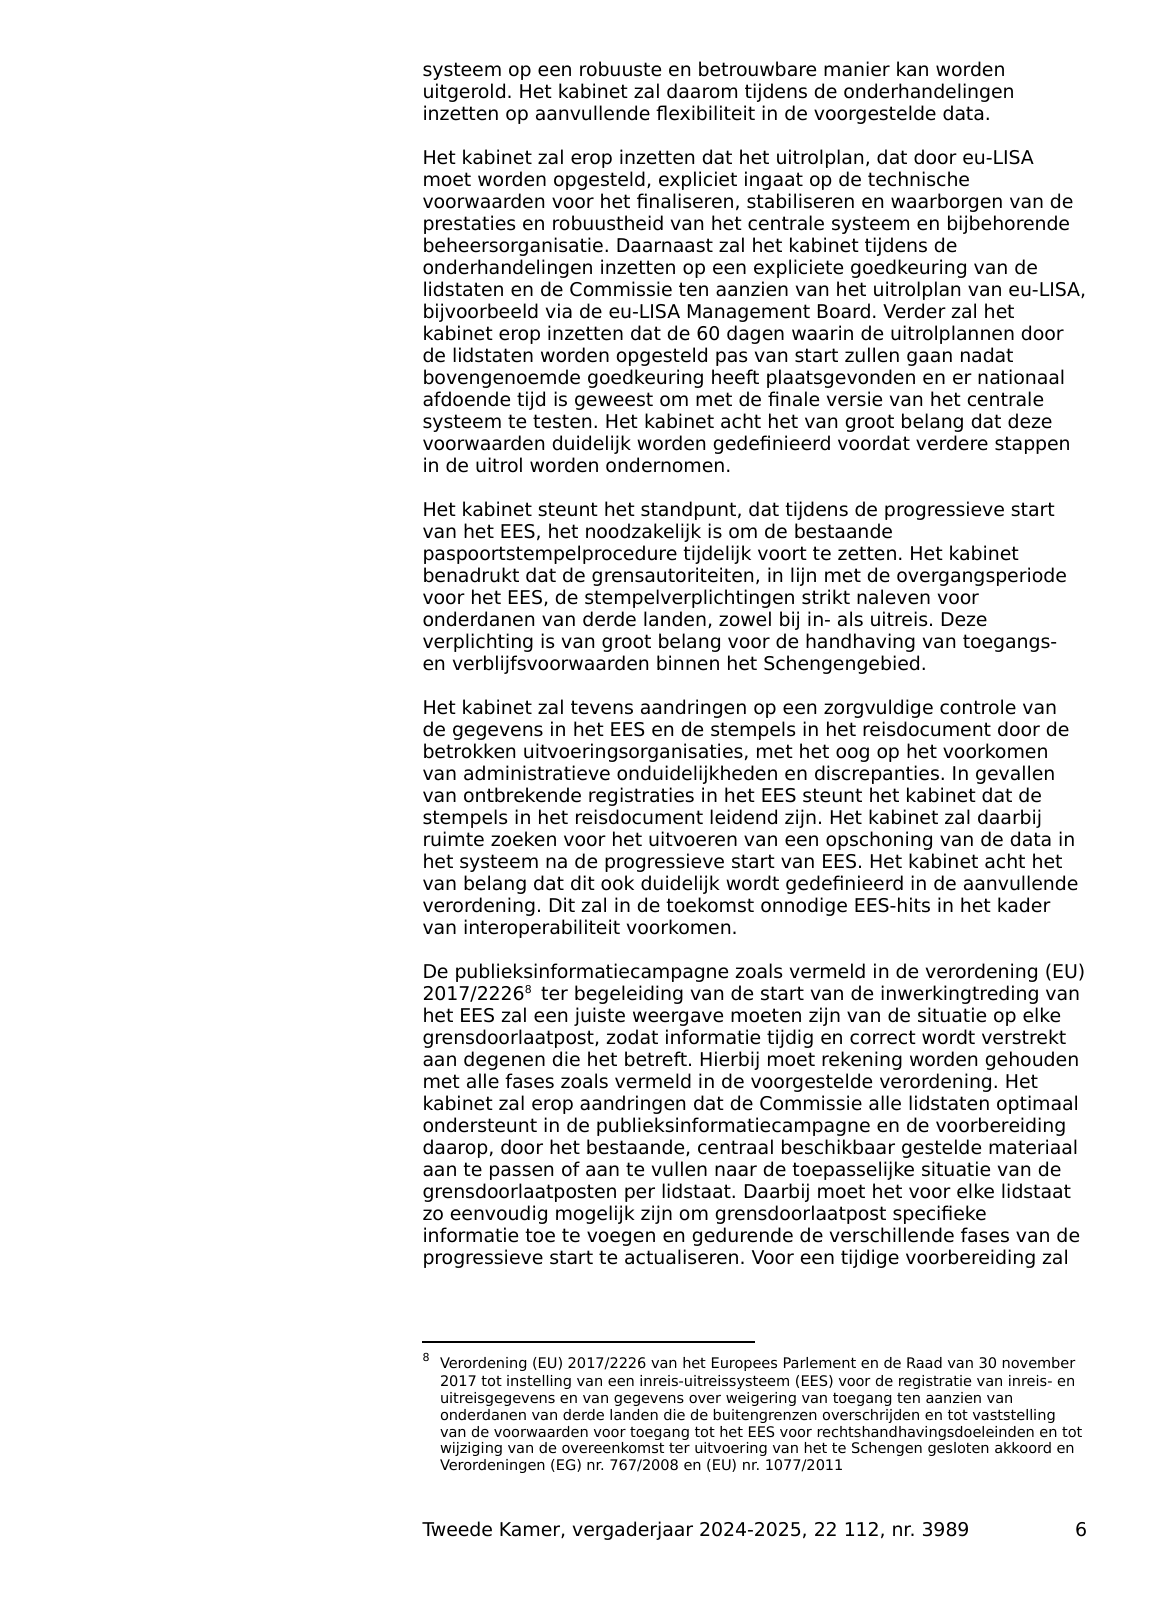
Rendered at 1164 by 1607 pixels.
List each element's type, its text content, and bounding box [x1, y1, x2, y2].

text Het kabinet steunt het standpunt, dat tijdens de progressieve start van het EES, het noodzakelijk is om de bestaande paspoortstempelprocedure tijdelijk voort te zetten. Het kabinet benadrukt dat de grensautoriteiten, in lijn met de overgangsperiode voor het EES, de stempelverplichtingen strikt naleven voor onderdanen van derde landen, zowel bij in- als uitreis. Deze verplichting is van groot belang voor de handhaving van toegangs- en verblijfsvoorwaarden binnen het Schengengebied. [422, 499, 1087, 675]
text Het kabinet zal erop inzetten dat het uitrolplan, dat door eu-LISA moet worden opgesteld, expliciet ingaat op de technische voorwaarden voor het finaliseren, stabiliseren en waarborgen van de prestaties en robuustheid van het centrale systeem en bijbehorende beheersorganisatie. Daarnaast zal het kabinet tijdens de onderhandelingen inzetten op een expliciete goedkeuring van de lidstaten en de Commissie ten aanzien van het uitrolplan van eu-LISA, bijvoorbeeld via de eu-LISA Management Board. Verder zal het kabinet erop inzetten dat de 60 dagen waarin de uitrolplannen door de lidstaten worden opgesteld pas van start zullen gaan nadat bovengenoemde goedkeuring heeft plaatsgevonden en er nationaal afdoende tijd is geweest om met de finale versie van het centrale systeem te testen. Het kabinet acht het van groot belang dat deze voorwaarden duidelijk worden gedefinieerd voordat verdere stappen in de uitrol worden ondernomen. [422, 147, 1087, 477]
text De publieksinformatiecampagne zoals vermeld in de verordening (EU) 2017/2226 ter begeleiding van de start van de inwerkingtreding van het EES zal een juiste weergave moeten zijn van de situatie op elke grensdoorlaatpost, zodat informatie tijdig en correct wordt verstrekt aan degenen die het betreft. Hierbij moet rekening worden gehouden met alle fases zoals vermeld in de voorgestelde verordening. Het kabinet zal erop aandringen dat de Commissie alle lidstaten optimaal ondersteunt in de publieksinformatiecampagne en de voorbereiding daarop, door het bestaande, centraal beschikbaar gestelde materiaal aan te passen of aan te vullen naar de toepasselijke situatie van de grensdoorlaatposten per lidstaat. Daarbij moet het voor elke lidstaat zo eenvoudig mogelijk zijn om grensdoorlaatpost specifieke informatie toe te voegen en gedurende de verschillende fases van de progressieve start te actualiseren. Voor een tijdige voorbereiding zal [422, 961, 1087, 1269]
text systeem op een robuuste en betrouwbare manier kan worden uitgerold. Het kabinet zal daarom tijdens de onderhandelingen inzetten op aanvullende flexibiliteit in de voorgestelde data. [422, 59, 1087, 125]
text Verordening (EU) 2017/2226 van het Europees Parlement en de Raad van 30 november 2017 tot instelling van een inreis-uitreissysteem (EES) voor de registratie van inreis- en uitreisgegevens en van gegevens over weigering van toegang ten aanzien van onderdanen van derde landen die de buitengrenzen overschrijden en tot vaststelling van de voorwaarden voor toegang tot het EES voor rechtshandhavingsdoeleinden en tot wijziging van de overeenkomst ter uitvoering van het te Schengen gesloten akkoord en Verordeningen (EG) nr. 767/2008 en (EU) nr. 1077/2011 [422, 1351, 1087, 1474]
text Het kabinet zal tevens aandringen op een zorgvuldige controle van de gegevens in het EES en de stempels in het reisdocument door de betrokken uitvoeringsorganisaties, met het oog op het voorkomen van administratieve onduidelijkheden en discrepanties. In gevallen van ontbrekende registraties in het EES steunt het kabinet dat de stempels in het reisdocument leidend zijn. Het kabinet zal daarbij ruimte zoeken voor het uitvoeren van een opschoning van de data in het systeem na de progressieve start van EES. Het kabinet acht het van belang dat dit ook duidelijk wordt gedefinieerd in de aanvullende verordening. Dit zal in de toekomst onnodige EES-hits in het kader van interoperabiliteit voorkomen. [422, 697, 1087, 939]
